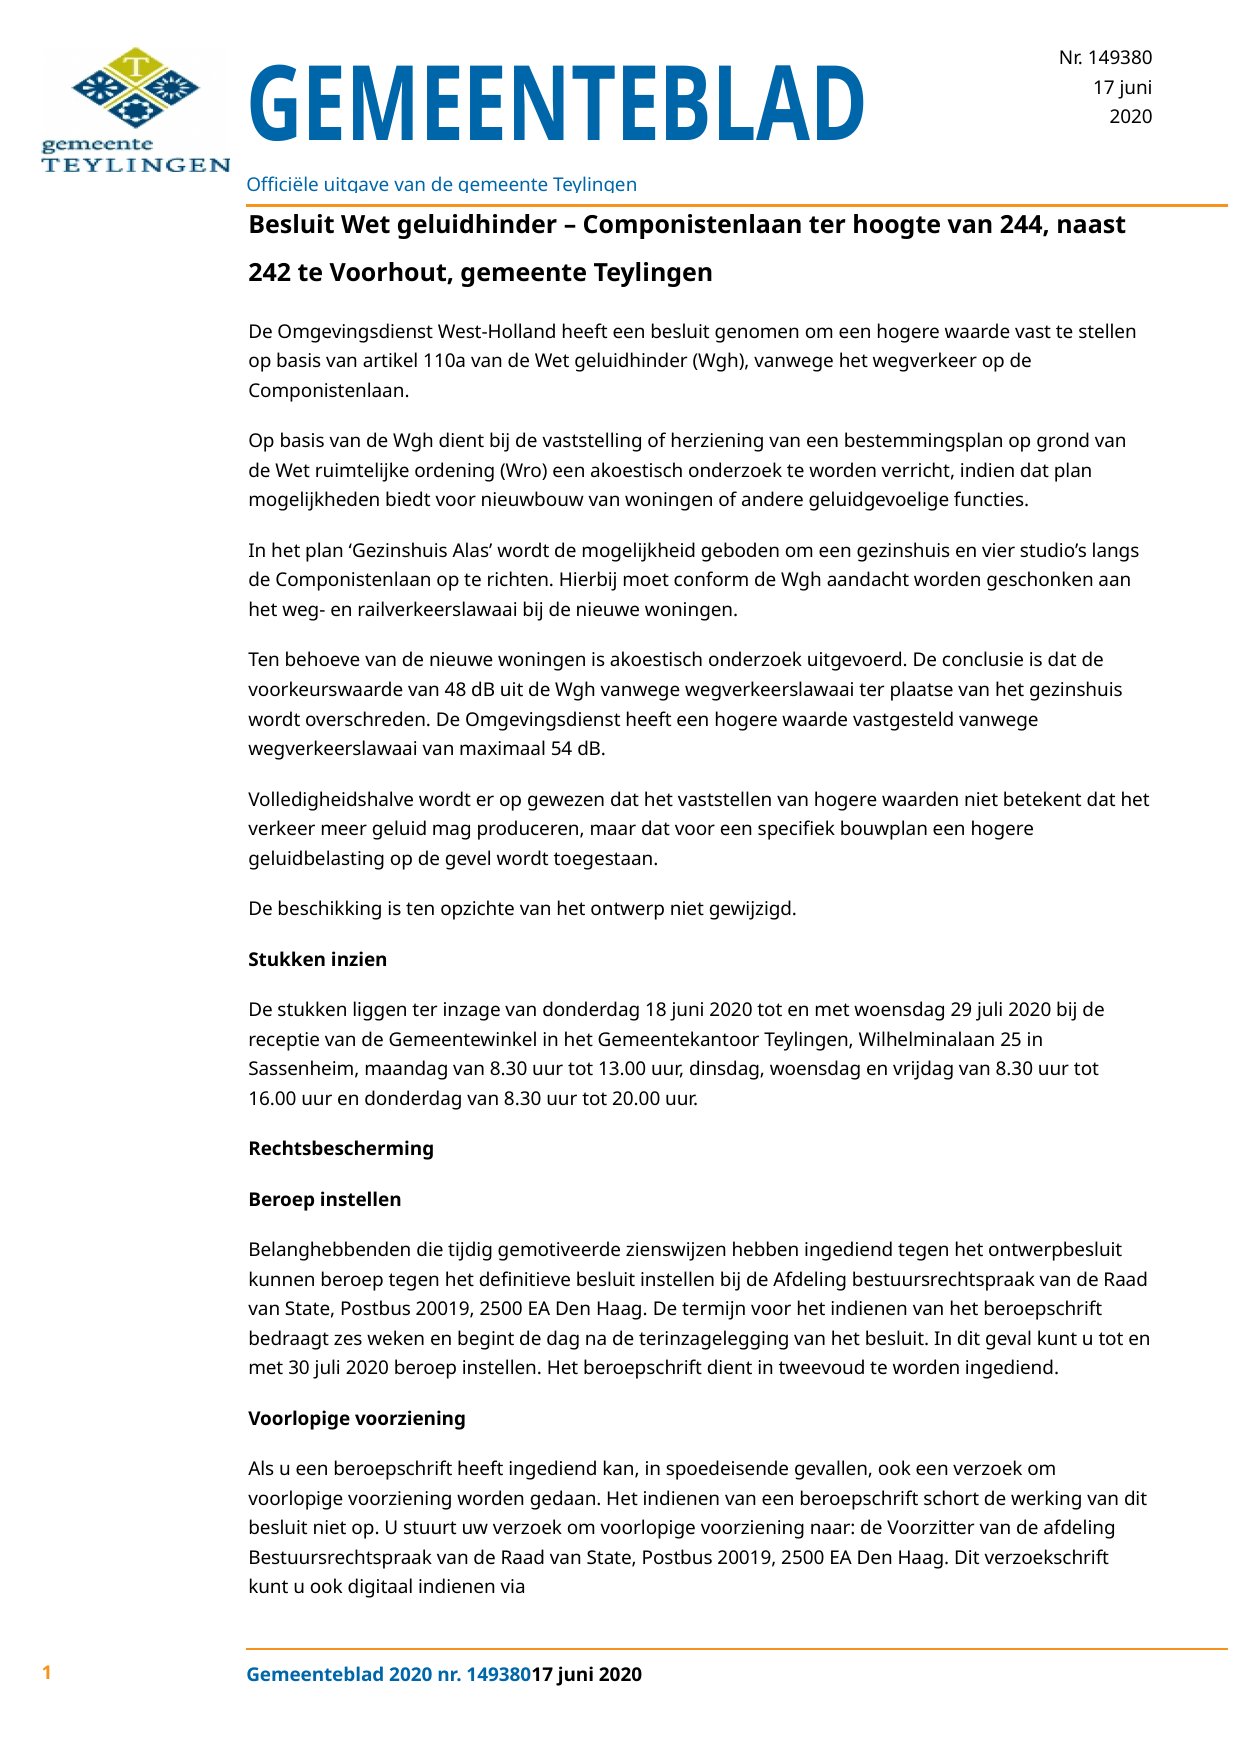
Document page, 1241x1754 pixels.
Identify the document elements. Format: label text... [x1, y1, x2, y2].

text Besluit Wet geluidhinder – Componistenlaan ter hoogte van 244, naast 242 te Voorhout, gemeente Teylingen [248, 207, 1152, 288]
text Ten behoeve van de nieuwe woningen is akoestisch onderzoek uitgevoerd. De conclusie is dat de voorkeurswaarde van 48 dB uit de Wgh vanwege wegverkeerslawaai ter plaatse van het gezinshuis wordt overschreden. De Omgevingsdienst heeft een hogere waarde vastgesteld vanwege wegverkeerslawaai van maximaal 54 dB. [248, 647, 1152, 761]
text Beroep instellen [248, 1186, 1152, 1212]
text De beschikking is ten opzichte van het ontwerp niet gewijzigd. [248, 895, 1152, 921]
picture [41, 47, 231, 172]
text Op basis van de Wgh dient bij de vaststelling of herziening van een bestemmingsplan op grond van de Wet ruimtelijke ordening (Wro) een akoestisch onderzoek te worden verricht, indien dat plan mogelijkheden biedt voor nieuwbouw van woningen of andere geluidgevoelige functies. [248, 427, 1152, 512]
text De Omgevingsdienst West-Holland heeft een besluit genomen om een hogere waarde vast te stellen op basis van artikel 110a van de Wet geluidhinder (Wgh), vanwege het wegverkeer op de Componistenlaan. [248, 318, 1152, 403]
text Volledigheidshalve wordt er op gewezen dat het vaststellen van hogere waarden niet betekent dat het verkeer meer geluid mag produceren, maar dat voor een specifiek bouwplan een hogere geluidbelasting op de gevel wordt toegestaan. [248, 786, 1152, 871]
text Als u een beroepschrift heeft ingediend kan, in spoedeisende gevallen, ook een verzoek om voorlopige voorziening worden gedaan. Het indienen van een beroepschrift schort de werking van dit besluit niet op. U stuurt uw verzoek om voorlopige voorziening naar: de Voorzitter van de afdeling Bestuursrechtspraak van de Raad van State, Postbus 20019, 2500 EA Den Haag. Dit verzoekschrift kunt u ook digitaal indienen via [248, 1455, 1152, 1599]
text Voorlopige voorziening [248, 1405, 1152, 1431]
text De stukken liggen ter inzage van donderdag 18 juni 2020 tot en met woensdag 29 juli 2020 bij de receptie van de Gemeentewinkel in het Gemeentekantoor Teylingen, Wilhelminalaan 25 in Sassenheim, maandag van 8.30 uur tot 13.00 uur, dinsdag, woensdag en vrijdag van 8.30 uur tot 16.00 uur en donderdag van 8.30 uur tot 20.00 uur. [248, 996, 1152, 1111]
text In het plan ‘Gezinshuis Alas’ wordt de mogelijkheid geboden om een gezinshuis en vier studio’s langs de Componistenlaan op te richten. Hierbij moet conform de Wgh aandacht worden geschonken aan het weg- en railverkeerslawaai bij de nieuwe woningen. [248, 537, 1152, 622]
text Belanghebbenden die tijdig gemotiveerde zienswijzen hebben ingediend tegen het ontwerpbesluit kunnen beroep tegen het definitieve besluit instellen bij de Afdeling bestuursrechtspraak van de Raad van State, Postbus 20019, 2500 EA Den Haag. De termijn voor het indienen van het beroepschrift bedraagt zes weken en begint de dag na de terinzagelegging van het besluit. In dit geval kunt u tot en met 30 juli 2020 beroep instellen. Het beroepschrift dient in tweevoud te worden ingediend. [248, 1236, 1152, 1380]
text Stukken inzien [248, 946, 1152, 972]
text Rechtsbescherming [248, 1135, 1152, 1161]
